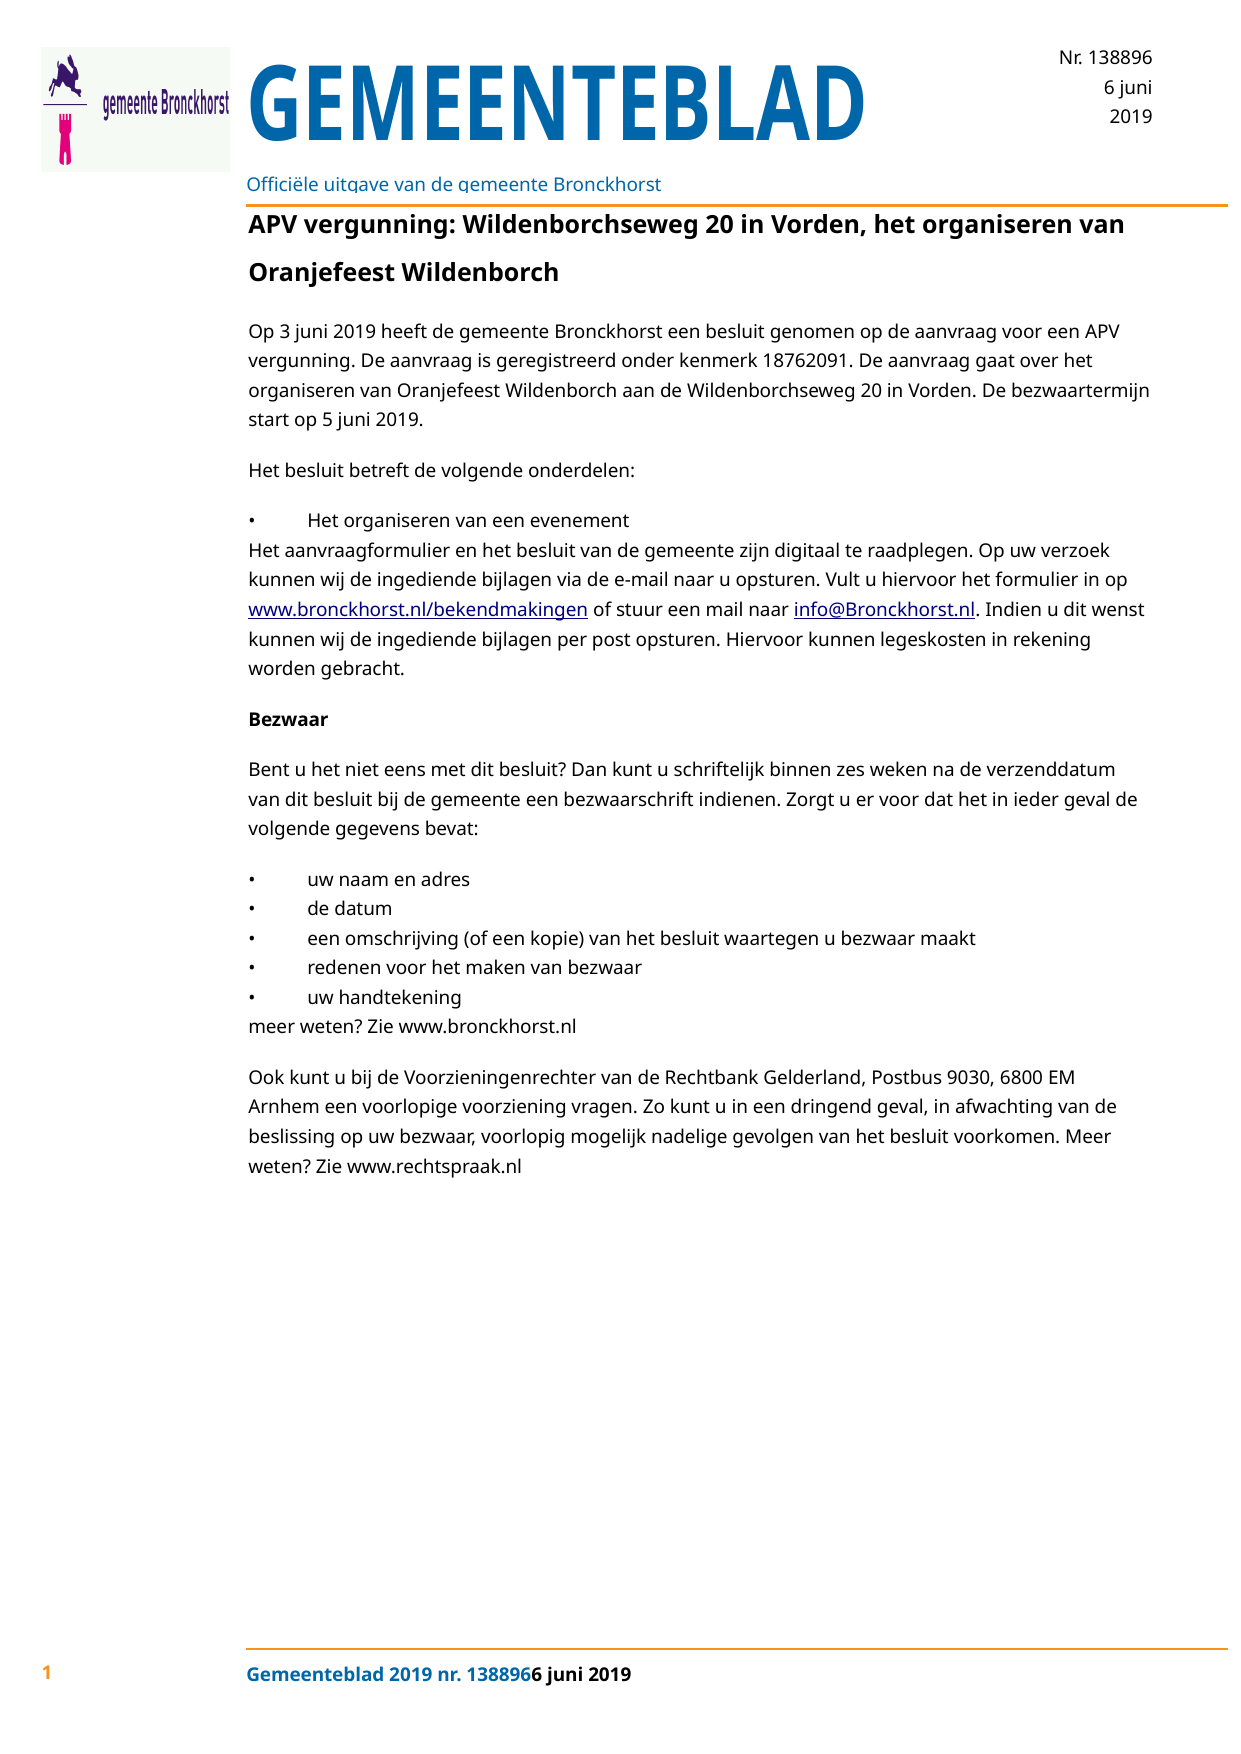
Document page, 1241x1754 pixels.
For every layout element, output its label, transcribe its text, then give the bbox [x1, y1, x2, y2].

text Bent u het niet eens met dit besluit? Dan kunt u schriftelijk binnen zes weken na de verzenddatum van dit besluit bij de gemeente een bezwaarschrift indienen. Zorgt u er voor dat het in ieder geval de volgende gegevens bevat: [248, 756, 1152, 841]
text meer weten? Zie www.bronckhorst.nl [248, 1014, 1152, 1039]
list een omschrijving (of een kopie) van het besluit waartegen u bezwaar maakt [248, 925, 1152, 951]
text Ook kunt u bij de Voorzieningenrechter van de Rechtbank Gelderland, Postbus 9030, 6800 EM Arnhem een voorlopige voorziening vragen. Zo kunt u in een dringend geval, in afwachting van de beslissing op uw bezwaar, voorlopig mogelijk nadelige gevolgen van het besluit voorkomen. Meer weten? Zie www.rechtspraak.nl [248, 1064, 1152, 1179]
text APV vergunning: Wildenborchseweg 20 in Vorden, het organiseren van Oranjefeest Wildenborch [248, 207, 1152, 288]
list uw naam en adres [248, 866, 1152, 892]
text Bezwaar [248, 706, 1152, 732]
list Het organiseren van een evenement [248, 507, 1152, 533]
text Op 3 juni 2019 heeft de gemeente Bronckhorst een besluit genomen op de aanvraag voor een APV vergunning. De aanvraag is geregistreerd onder kenmerk 18762091. De aanvraag gaat over het organiseren van Oranjefeest Wildenborch aan de Wildenborchseweg 20 in Vorden. De bezwaartermijn start op 5 juni 2019. [248, 318, 1152, 432]
picture [41, 47, 231, 172]
list redenen voor het maken van bezwaar [248, 954, 1152, 980]
text Het aanvraagformulier en het besluit van de gemeente zijn digitaal te raadplegen. Op uw verzoek kunnen wij de ingediende bijlagen via de e-mail naar u opsturen. Vult u hiervoor het formulier in op www.bronckhorst.nl/bekendmakingen of stuur een mail naar info@Bronckhorst.nl. Indien u dit wenst kunnen wij de ingediende bijlagen per post opsturen. Hiervoor kunnen legeskosten in rekening worden gebracht. [248, 537, 1152, 681]
list de datum [248, 895, 1152, 921]
list uw handtekening [248, 984, 1152, 1010]
text Het besluit betreft de volgende onderdelen: [248, 457, 1152, 483]
